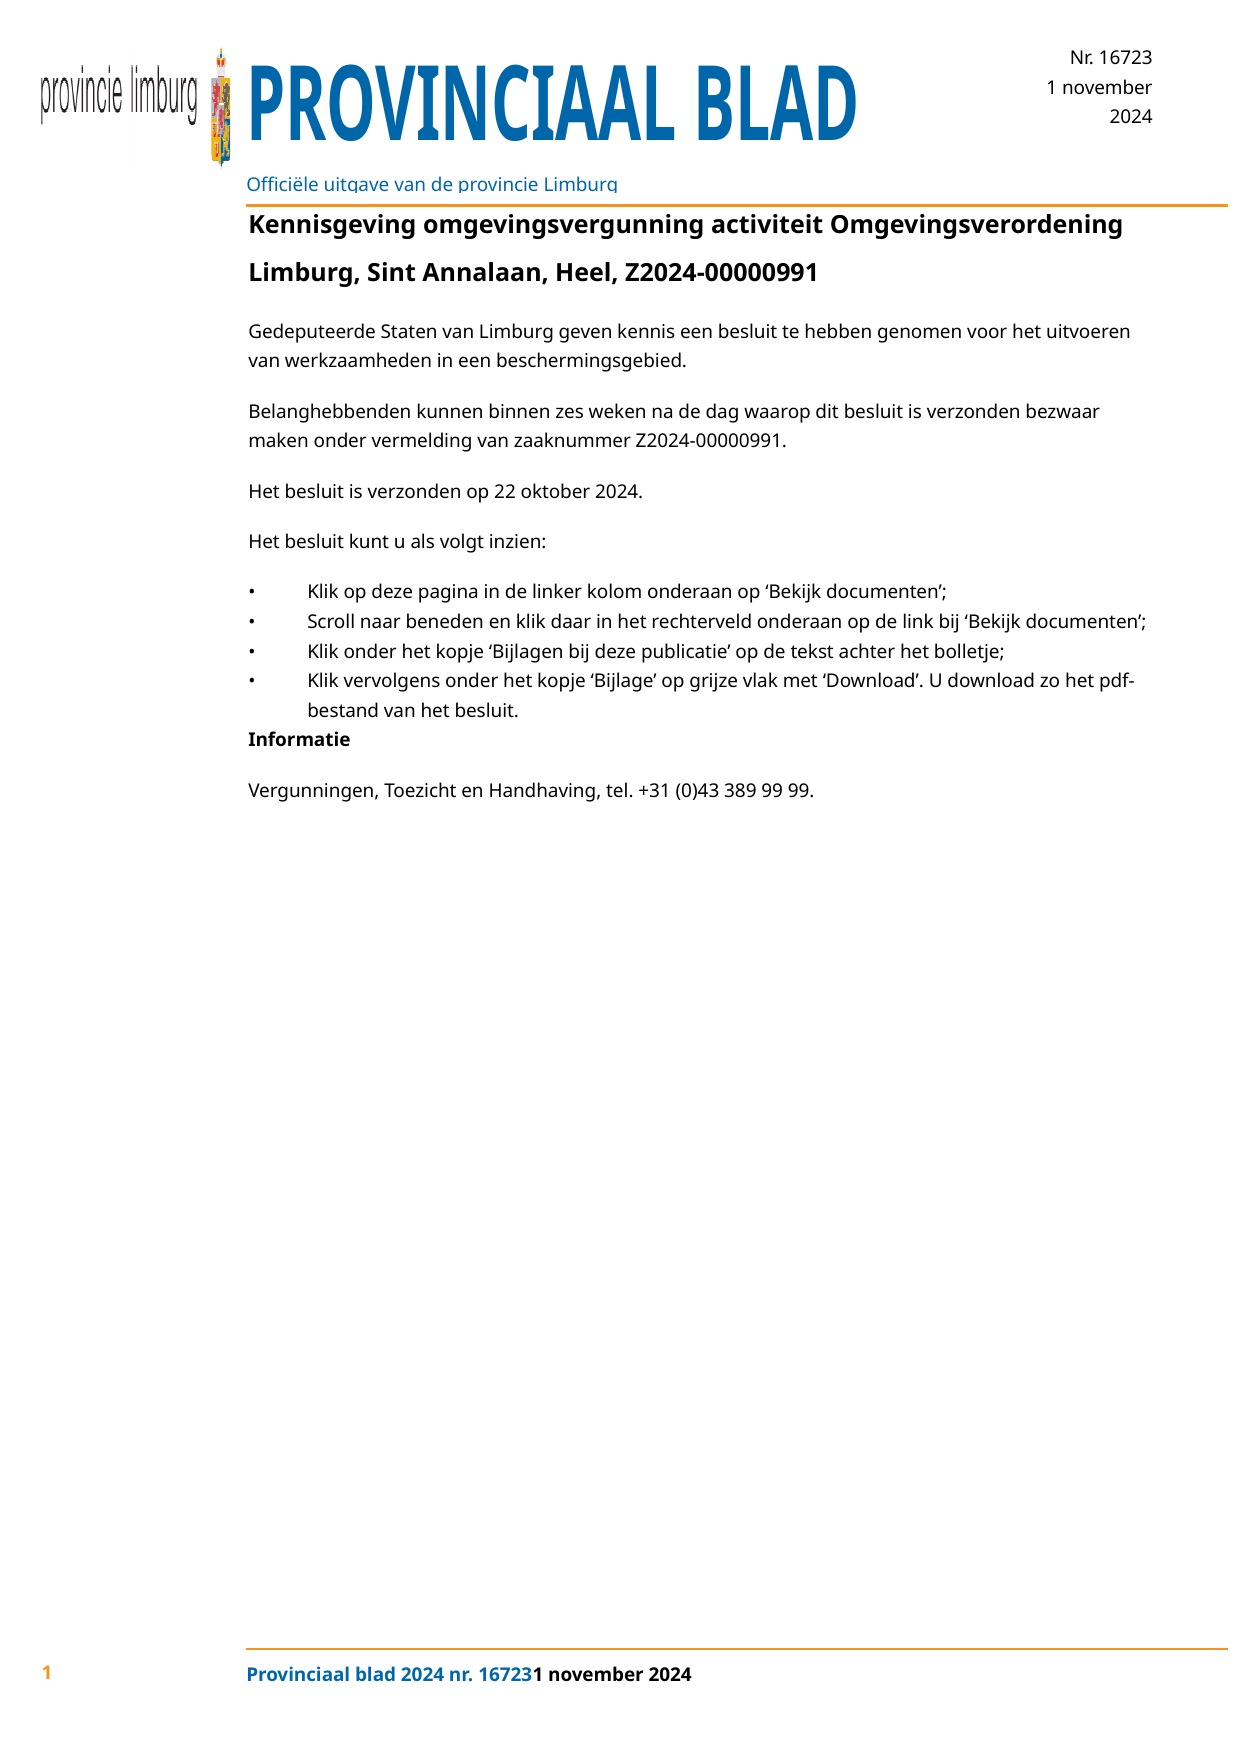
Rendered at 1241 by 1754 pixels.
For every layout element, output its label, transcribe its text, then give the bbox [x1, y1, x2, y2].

picture [41, 47, 231, 172]
text Het besluit is verzonden op 22 oktober 2024. [248, 478, 1152, 504]
list Klik vervolgens onder het kopje ‘Bijlage’ op grijze vlak met ‘Download’. U download zo het pdf-bestand van het besluit. [248, 667, 1152, 723]
list Klik op deze pagina in de linker kolom onderaan op ‘Bekijk documenten’; [248, 579, 1152, 604]
list Klik onder het kopje ‘Bijlagen bij deze publicatie’ op de tekst achter het bolletje; [248, 638, 1152, 664]
text Gedeputeerde Staten van Limburg geven kennis een besluit te hebben genomen voor het uitvoeren van werkzaamheden in een beschermingsgebied. [248, 318, 1152, 373]
text Vergunningen, Toezicht en Handhaving, tel. +31 (0)43 389 99 99. [248, 777, 1152, 803]
list Scroll naar beneden en klik daar in het rechterveld onderaan op de link bij ‘Bekijk documenten’; [248, 608, 1152, 634]
text Het besluit kunt u als volgt inzien: [248, 528, 1152, 554]
text Belanghebbenden kunnen binnen zes weken na de dag waarop dit besluit is verzonden bezwaar maken onder vermelding van zaaknummer Z2024-00000991. [248, 398, 1152, 453]
text Informatie [248, 727, 1152, 752]
text Kennisgeving omgevingsvergunning activiteit Omgevingsverordening Limburg, Sint Annalaan, Heel, Z2024-00000991 [248, 207, 1152, 288]
